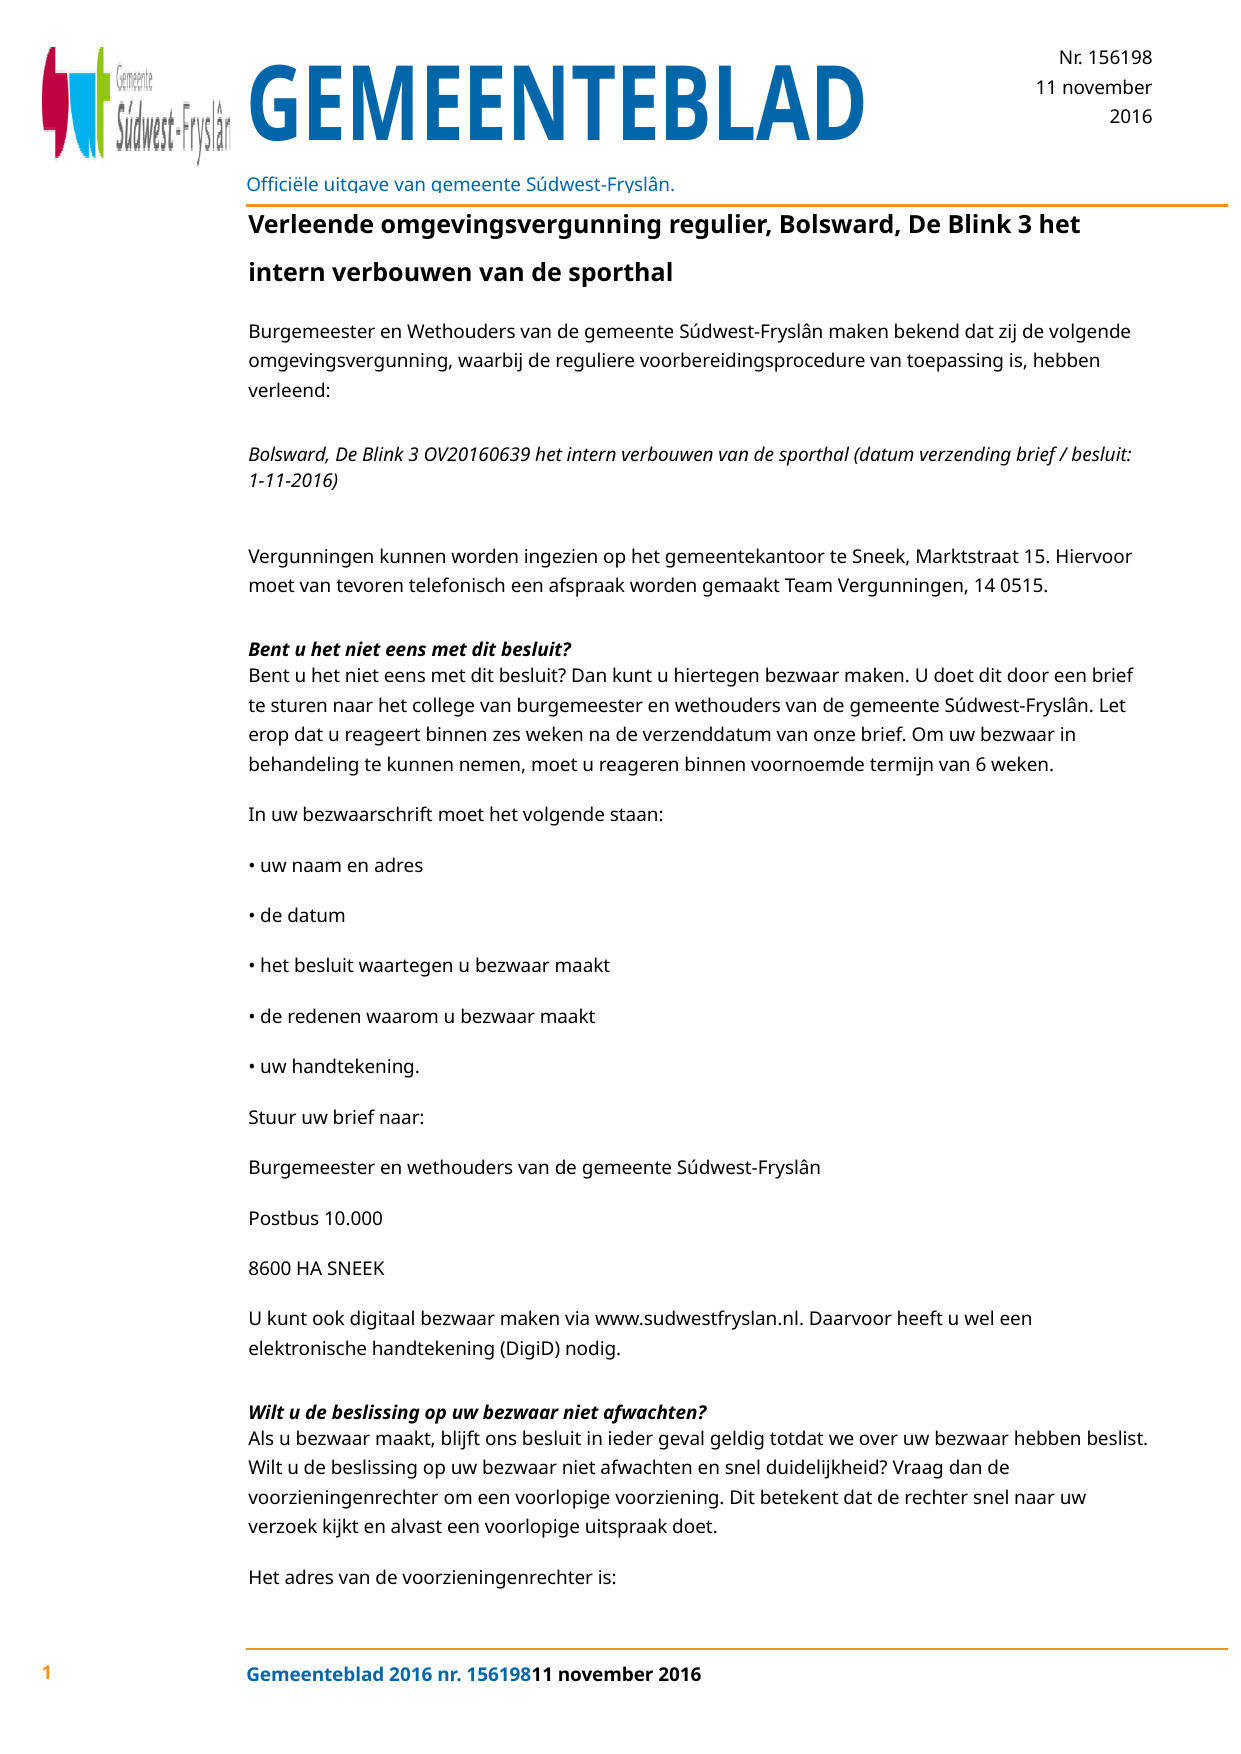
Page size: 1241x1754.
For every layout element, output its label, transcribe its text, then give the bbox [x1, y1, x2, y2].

text Burgemeester en Wethouders van de gemeente Súdwest-Fryslân maken bekend dat zij de volgende omgevingsvergunning, waarbij de reguliere voorbereidingsprocedure van toepassing is, hebben verleend: [248, 318, 1152, 403]
text In uw bezwaarschrift moet het volgende staan: [248, 801, 1152, 827]
text Bent u het niet eens met dit besluit? [248, 636, 1152, 662]
text Burgemeester en wethouders van de gemeente Súdwest-Fryslân [248, 1154, 1152, 1180]
text Postbus 10.000 [248, 1205, 1152, 1230]
text • de datum [248, 902, 1152, 928]
text Vergunningen kunnen worden ingezien op het gemeentekantoor te Sneek, Marktstraat 15. Hiervoor moet van tevoren telefonisch een afspraak worden gemaakt Team Vergunningen, 14 0515. [248, 543, 1152, 598]
text Bolsward, De Blink 3 OV20160639 het intern verbouwen van de sporthal (datum verzending brief / besluit: 1-11-2016) [248, 441, 1152, 492]
text • het besluit waartegen u bezwaar maakt [248, 953, 1152, 978]
text Verleende omgevingsvergunning regulier, Bolsward, De Blink 3 het intern verbouwen van de sporthal [248, 207, 1152, 288]
text U kunt ook digitaal bezwaar maken via www.sudwestfryslan.nl. Daarvoor heeft u wel een elektronische handtekening (DigiD) nodig. [248, 1306, 1152, 1361]
text • uw handtekening. [248, 1053, 1152, 1079]
text Het adres van de voorzieningenrechter is: [248, 1564, 1152, 1590]
text Bent u het niet eens met dit besluit? Dan kunt u hiertegen bezwaar maken. U doet dit door een brief te sturen naar het college van burgemeester en wethouders van de gemeente Súdwest-Fryslân. Let erop dat u reageert binnen zes weken na de verzenddatum van onze brief. Om uw bezwaar in behandeling te kunnen nemen, moet u reageren binnen voornoemde termijn van 6 weken. [248, 662, 1152, 777]
text 8600 HA SNEEK [248, 1255, 1152, 1281]
text • de redenen waarom u bezwaar maakt [248, 1003, 1152, 1029]
text Stuur uw brief naar: [248, 1104, 1152, 1129]
picture [41, 47, 231, 172]
text Als u bezwaar maakt, blijft ons besluit in ieder geval geldig totdat we over uw bezwaar hebben beslist. Wilt u de beslissing op uw bezwaar niet afwachten en snel duidelijkheid? Vraag dan de voorzieningenrechter om een voorlopige voorziening. Dit betekent dat de rechter snel naar uw verzoek kijkt en alvast een voorlopige uitspraak doet. [248, 1425, 1152, 1539]
text • uw naam en adres [248, 852, 1152, 877]
text Wilt u de beslissing op uw bezwaar niet afwachten? [248, 1399, 1152, 1425]
